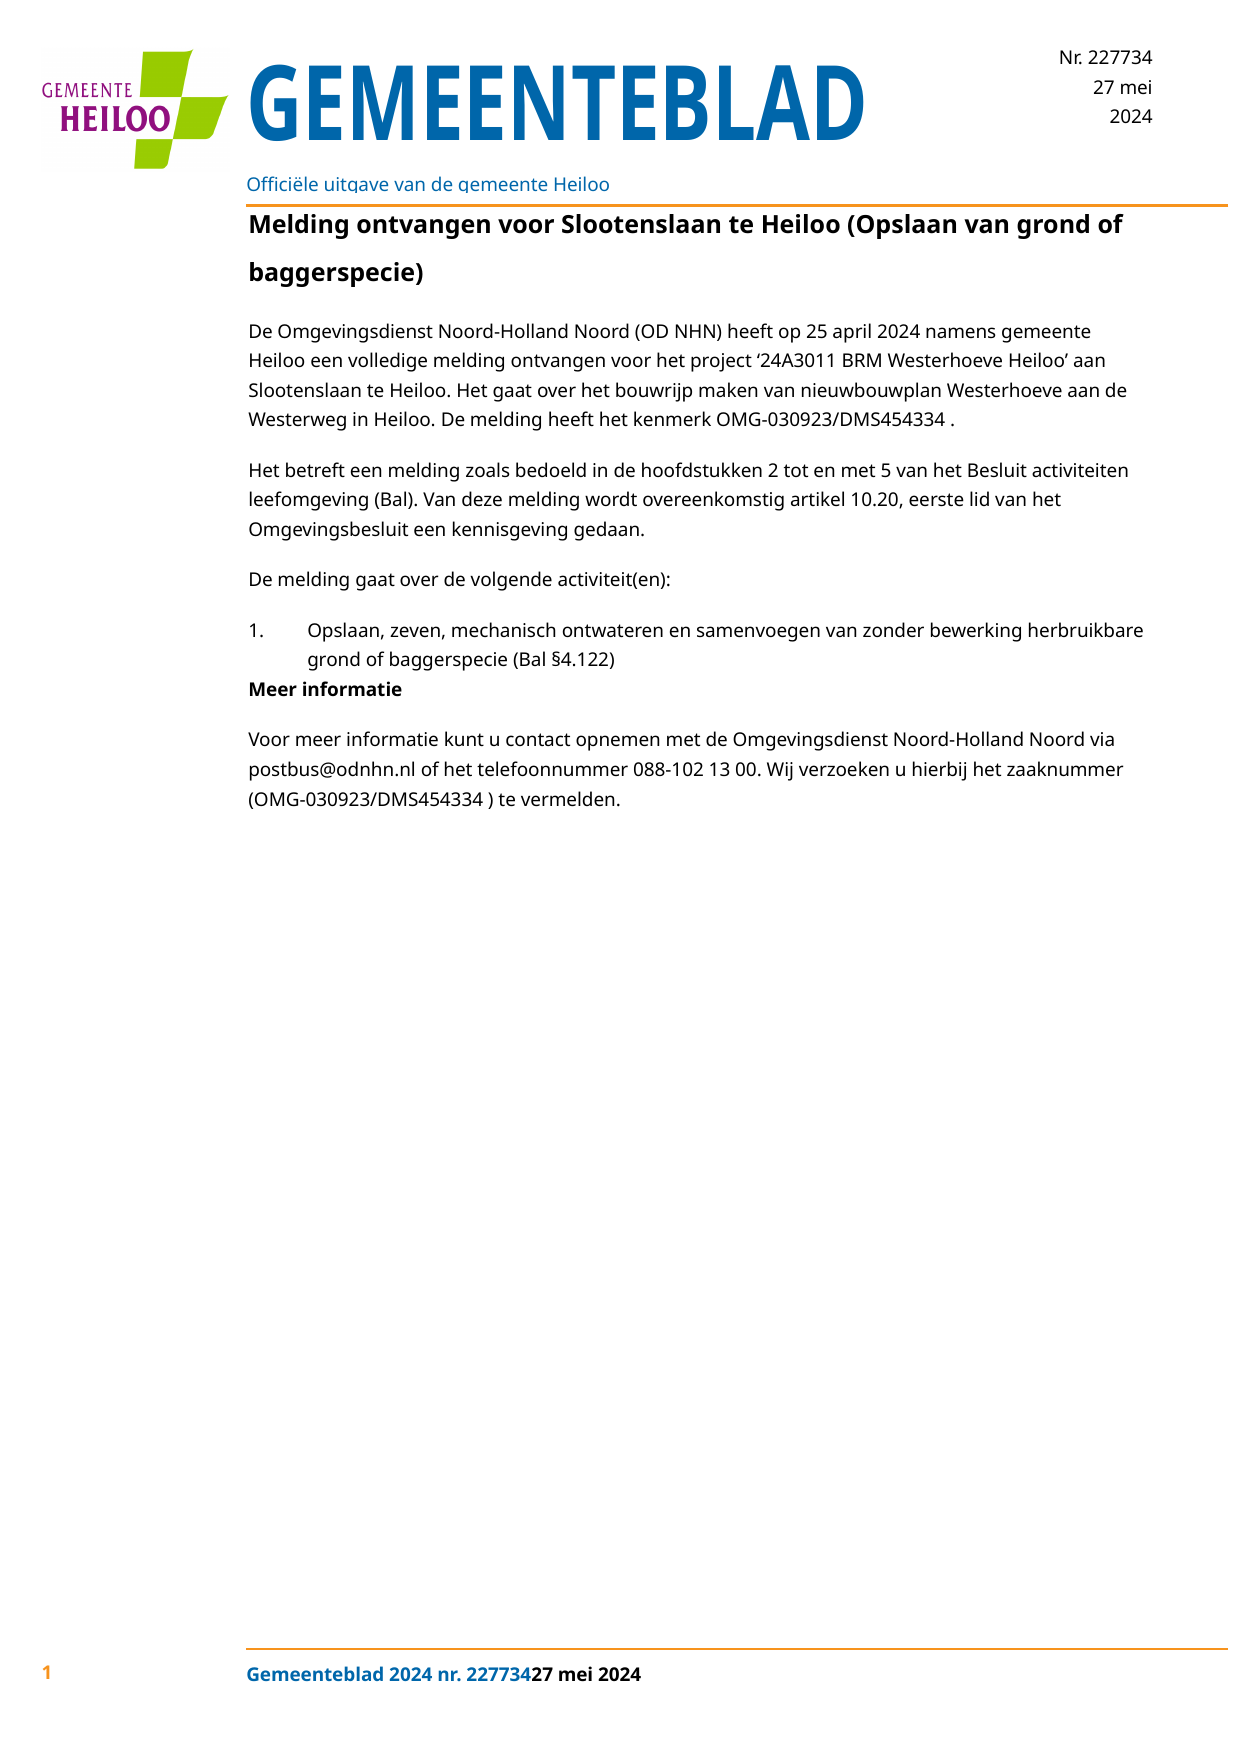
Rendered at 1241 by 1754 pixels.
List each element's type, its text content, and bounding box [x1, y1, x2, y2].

text Het betreft een melding zoals bedoeld in de hoofdstukken 2 tot en met 5 van het Besluit activiteiten leefomgeving (Bal). Van deze melding wordt overeenkomstig artikel 10.20, eerste lid van het Omgevingsbesluit een kennisgeving gedaan. [248, 457, 1152, 542]
text Voor meer informatie kunt u contact opnemen met de Omgevingsdienst Noord-Holland Noord via postbus@odnhn.nl of het telefoonnummer 088-102 13 00. Wij verzoeken u hierbij het zaaknummer (OMG-030923/DMS454334 ) te vermelden. [248, 727, 1152, 812]
text Melding ontvangen voor Slootenslaan te Heiloo (Opslaan van grond of baggerspecie) [248, 207, 1152, 288]
text De Omgevingsdienst Noord-Holland Noord (OD NHN) heeft op 25 april 2024 namens gemeente Heiloo een volledige melding ontvangen voor het project ‘24A3011 BRM Westerhoeve Heiloo’ aan Slootenslaan te Heiloo. Het gaat over het bouwrijp maken van nieuwbouwplan Westerhoeve aan de Westerweg in Heiloo. De melding heeft het kenmerk OMG-030923/DMS454334 . [248, 318, 1152, 432]
list Opslaan, zeven, mechanisch ontwateren en samenvoegen van zonder bewerking herbruikbare grond of baggerspecie (Bal §4.122) [248, 617, 1152, 672]
text Meer informatie [248, 676, 1152, 702]
picture [41, 47, 231, 172]
text De melding gaat over de volgende activiteit(en): [248, 567, 1152, 592]
